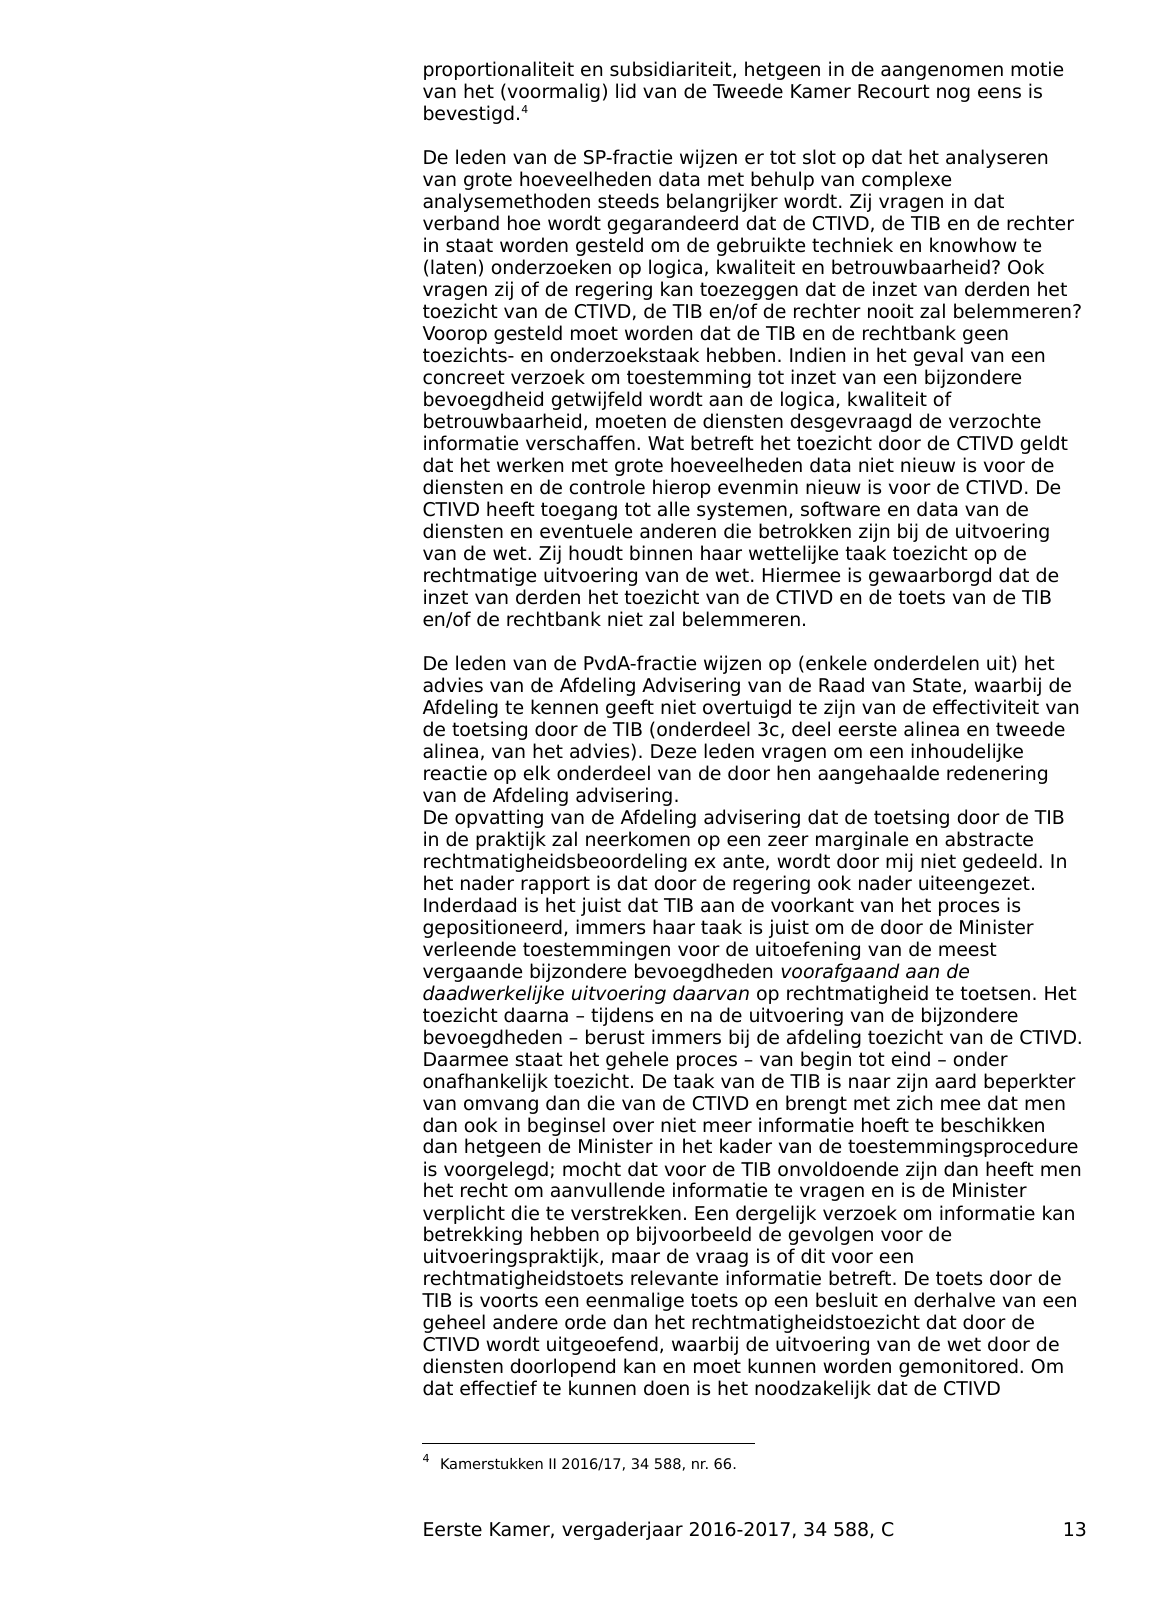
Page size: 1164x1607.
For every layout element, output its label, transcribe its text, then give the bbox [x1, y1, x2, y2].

text De leden van de SP-fractie wijzen er tot slot op dat het analyseren van grote hoeveelheden data met behulp van complexe analysemethoden steeds belangrijker wordt. Zij vragen in dat verband hoe wordt gegarandeerd dat de CTIVD, de TIB en de rechter in staat worden gesteld om de gebruikte techniek en knowhow te (laten) onderzoeken op logica, kwaliteit en betrouwbaarheid? Ook vragen zij of de regering kan toezeggen dat de inzet van derden het toezicht van de CTIVD, de TIB en/of de rechter nooit zal belemmeren? [422, 147, 1087, 323]
text Voorop gesteld moet worden dat de TIB en de rechtbank geen toezichts- en onderzoekstaak hebben. Indien in het geval van een concreet verzoek om toestemming tot inzet van een bijzondere bevoegdheid getwijfeld wordt aan de logica, kwaliteit of betrouwbaarheid, moeten de diensten desgevraagd de verzochte informatie verschaffen. Wat betreft het toezicht door de CTIVD geldt dat het werken met grote hoeveelheden data niet nieuw is voor de diensten en de controle hierop evenmin nieuw is voor de CTIVD. De CTIVD heeft toegang tot alle systemen, software en data van de diensten en eventuele anderen die betrokken zijn bij de uitvoering van de wet. Zij houdt binnen haar wettelijke taak toezicht op de rechtmatige uitvoering van de wet. Hiermee is gewaarborgd dat de inzet van derden het toezicht van de CTIVD en de toets van de TIB en/of de rechtbank niet zal belemmeren. [422, 323, 1087, 631]
text Kamerstukken II 2016/17, 34 588, nr. 66. [422, 1452, 1087, 1474]
text De leden van de PvdA-fractie wijzen op (enkele onderdelen uit) het advies van de Afdeling Advisering van de Raad van State, waarbij de Afdeling te kennen geeft niet overtuigd te zijn van de effectiviteit van de toetsing door de TIB (onderdeel 3c, deel eerste alinea en tweede alinea, van het advies). Deze leden vragen om een inhoudelijke reactie op elk onderdeel van de door hen aangehaalde redenering van de Afdeling advisering. [422, 653, 1087, 807]
text proportionaliteit en subsidiariteit, hetgeen in de aangenomen motie van het (voormalig) lid van de Tweede Kamer Recourt nog eens is bevestigd. [422, 59, 1087, 125]
text De opvatting van de Afdeling advisering dat de toetsing door de TIB in de praktijk zal neerkomen op een zeer marginale en abstracte rechtmatigheidsbeoordeling ex ante, wordt door mij niet gedeeld. In het nader rapport is dat door de regering ook nader uiteengezet. Inderdaad is het juist dat TIB aan de voorkant van het proces is gepositioneerd, immers haar taak is juist om de door de Minister verleende toestemmingen voor de uitoefening van de meest vergaande bijzondere bevoegdheden voorafgaand aan de daadwerkelijke uitvoering daarvan op rechtmatigheid te toetsen. Het toezicht daarna – tijdens en na de uitvoering van de bijzondere bevoegdheden – berust immers bij de afdeling toezicht van de CTIVD. Daarmee staat het gehele proces – van begin tot eind – onder onafhankelijk toezicht. De taak van de TIB is naar zijn aard beperkter van omvang dan die van de CTIVD en brengt met zich mee dat men dan ook in beginsel over niet meer informatie hoeft te beschikken dan hetgeen de Minister in het kader van de toestemmingsprocedure is voorgelegd; mocht dat voor de TIB onvoldoende zijn dan heeft men het recht om aanvullende informatie te vragen en is de Minister verplicht die te verstrekken. Een dergelijk verzoek om informatie kan betrekking hebben op bijvoorbeeld de gevolgen voor de uitvoeringspraktijk, maar de vraag is of dit voor een rechtmatigheidstoets relevante informatie betreft. De toets door de TIB is voorts een eenmalige toets op een besluit en derhalve van een geheel andere orde dan het rechtmatigheidstoezicht dat door de CTIVD wordt uitgeoefend, waarbij de uitvoering van de wet door de diensten doorlopend kan en moet kunnen worden gemonitored. Om dat effectief te kunnen doen is het noodzakelijk dat de CTIVD [422, 807, 1087, 1400]
